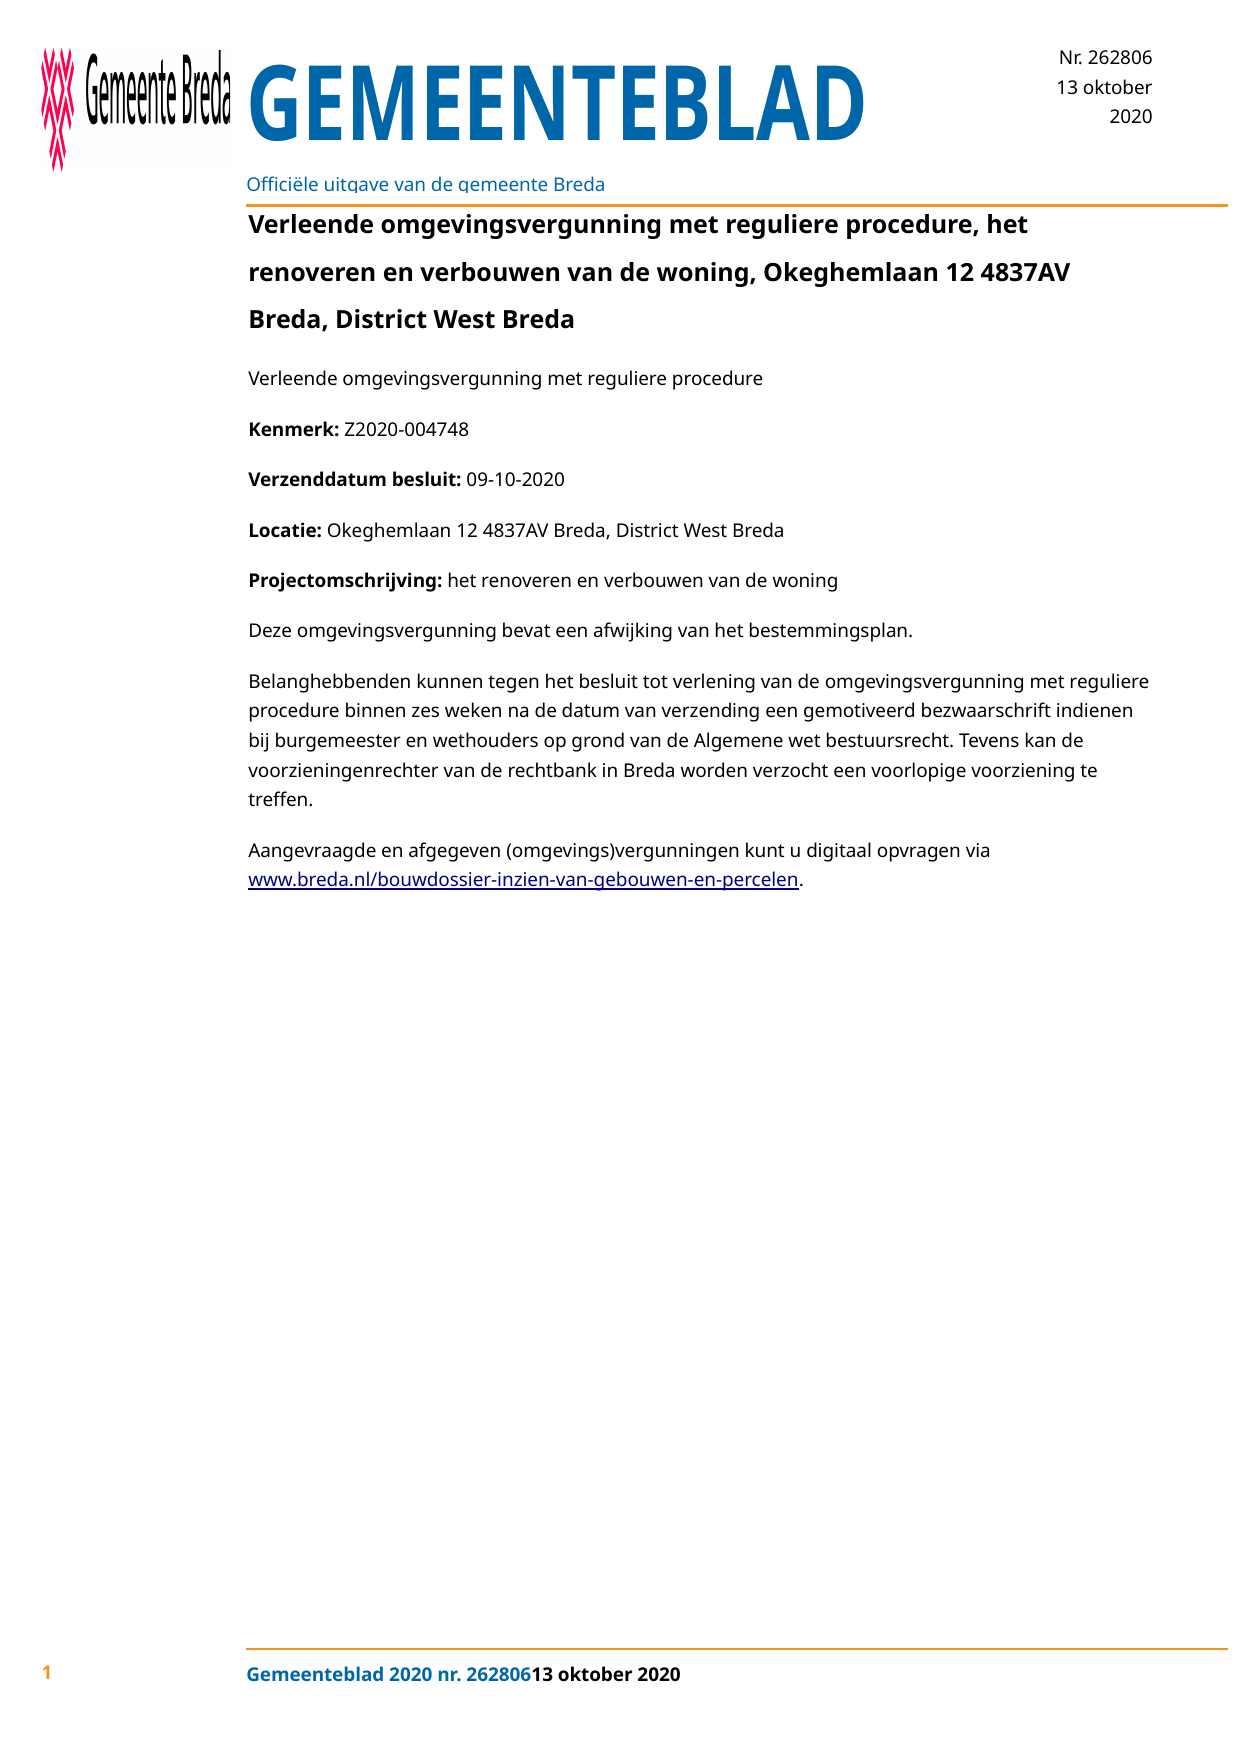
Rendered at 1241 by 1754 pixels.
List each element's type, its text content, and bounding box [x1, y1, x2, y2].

text Kenmerk: Z2020-004748 [248, 416, 1152, 442]
text Aangevraagde en afgegeven (omgevings)vergunningen kunt u digitaal opvragen via www.breda.nl/bouwdossier-inzien-van-gebouwen-en-percelen. [248, 837, 1152, 892]
text Verzenddatum besluit: 09-10-2020 [248, 466, 1152, 492]
text Deze omgevingsvergunning bevat een afwijking van het bestemmingsplan. [248, 618, 1152, 643]
text Verleende omgevingsvergunning met reguliere procedure [248, 366, 1152, 391]
text Verleende omgevingsvergunning met reguliere procedure, het renoveren en verbouwen van de woning, Okeghemlaan 12 4837AV Breda, District West Breda [248, 207, 1152, 336]
picture [41, 47, 231, 172]
text Locatie: Okeghemlaan 12 4837AV Breda, District West Breda [248, 517, 1152, 542]
text Belanghebbenden kunnen tegen het besluit tot verlening van de omgevingsvergunning met reguliere procedure binnen zes weken na de datum van verzending een gemotiveerd bezwaarschrift indienen bij burgemeester en wethouders op grond van de Algemene wet bestuursrecht. Tevens kan de voorzieningenrechter van de rechtbank in Breda worden verzocht een voorlopige voorziening te treffen. [248, 668, 1152, 812]
text Projectomschrijving: het renoveren en verbouwen van de woning [248, 567, 1152, 593]
